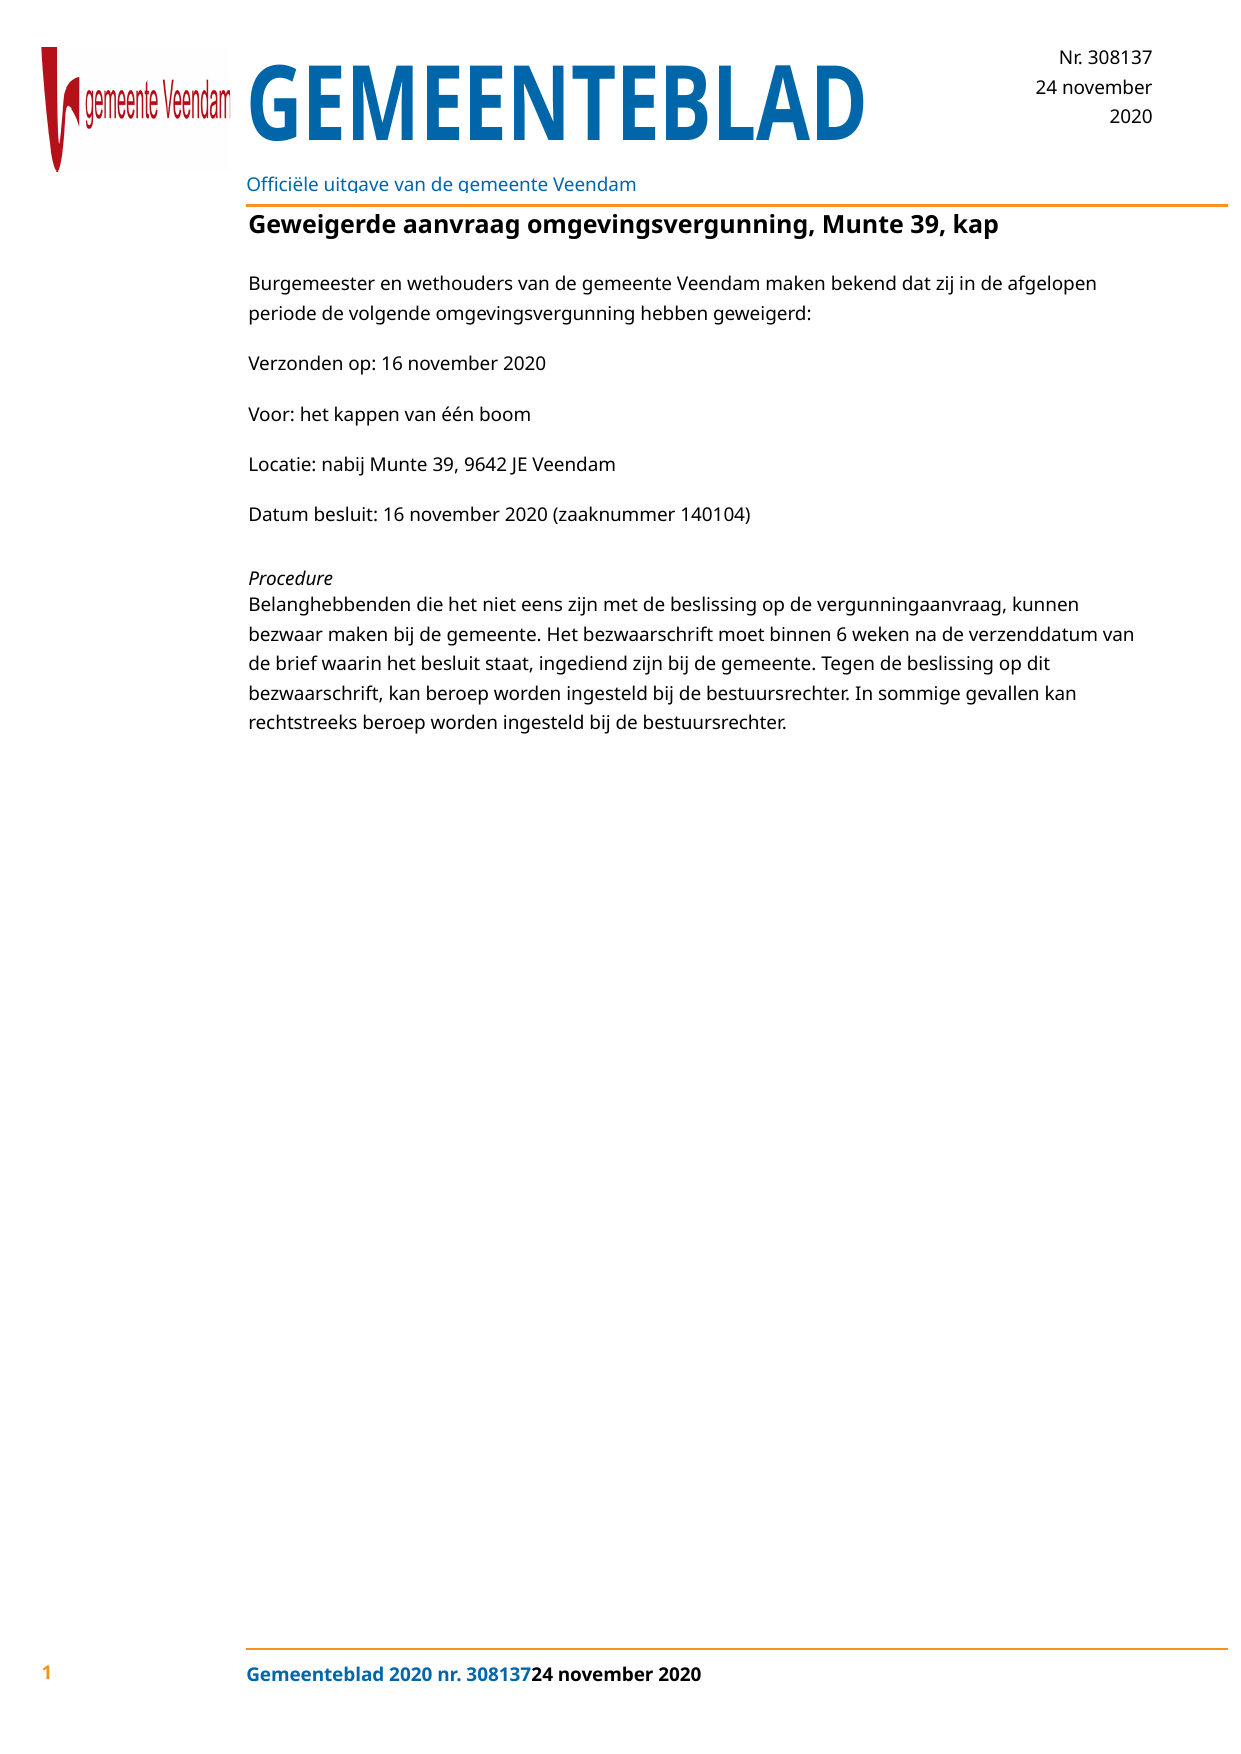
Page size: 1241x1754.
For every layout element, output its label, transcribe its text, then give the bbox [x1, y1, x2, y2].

text Datum besluit: 16 november 2020 (zaaknummer 140104) [248, 502, 1152, 527]
text Locatie: nabij Munte 39, 9642 JE Veendam [248, 451, 1152, 477]
text Procedure [248, 566, 1152, 591]
text Burgemeester en wethouders van de gemeente Veendam maken bekend dat zij in de afgelopen periode de volgende omgevingsvergunning hebben geweigerd: [248, 270, 1152, 326]
text Belanghebbenden die het niet eens zijn met de beslissing op de vergunningaanvraag, kunnen bezwaar maken bij de gemeente. Het bezwaarschrift moet binnen 6 weken na de verzenddatum van de brief waarin het besluit staat, ingediend zijn bij de gemeente. Tegen de beslissing op dit bezwaarschrift, kan beroep worden ingesteld bij de bestuursrechter. In sommige gevallen kan rechtstreeks beroep worden ingesteld bij de bestuursrechter. [248, 591, 1152, 735]
text Verzonden op: 16 november 2020 [248, 350, 1152, 376]
text Voor: het kappen van één boom [248, 401, 1152, 426]
picture [41, 47, 231, 172]
text Geweigerde aanvraag omgevingsvergunning, Munte 39, kap [248, 207, 1152, 241]
